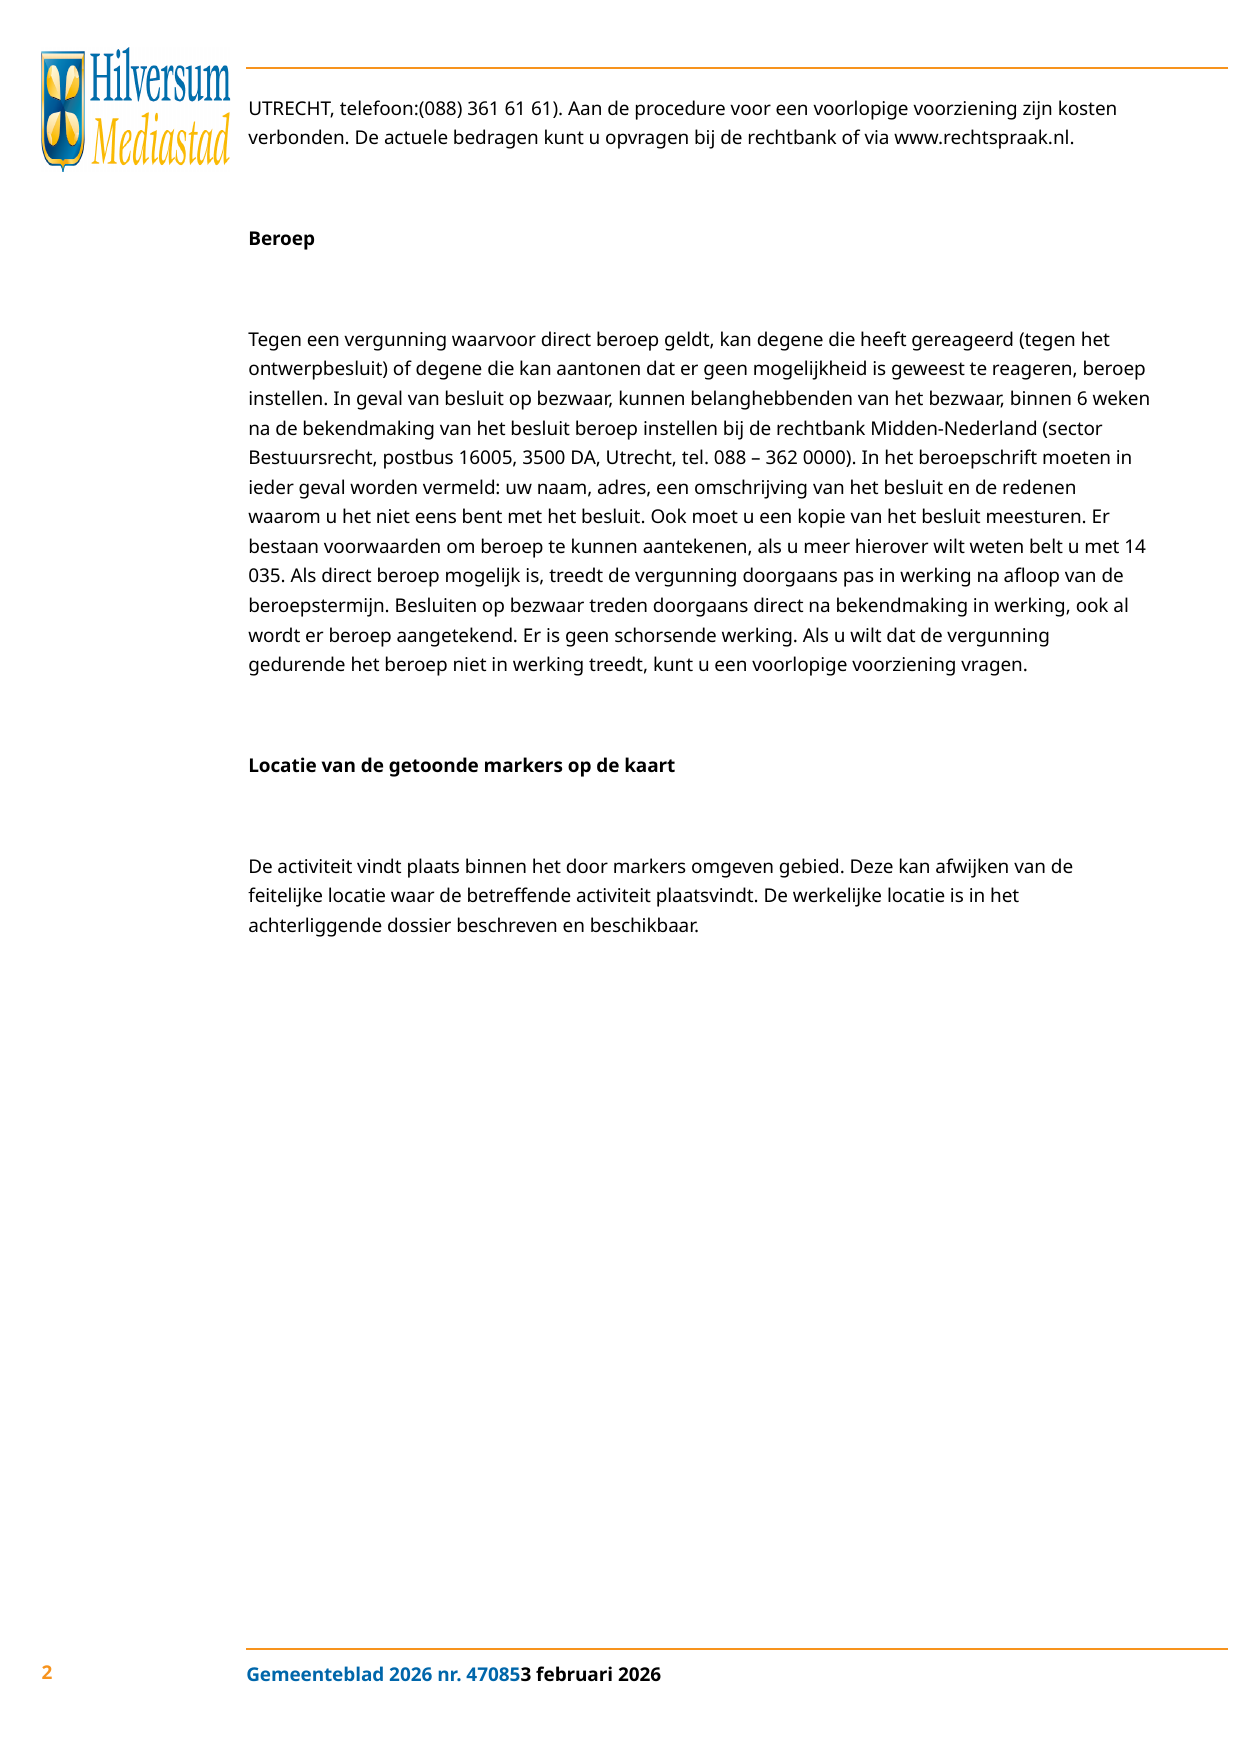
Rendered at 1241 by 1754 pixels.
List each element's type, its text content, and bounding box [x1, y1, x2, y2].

text Beroep [248, 225, 1152, 251]
picture [41, 47, 231, 172]
text Locatie van de getoonde markers op de kaart [248, 752, 1152, 778]
text Tegen een vergunning waarvoor direct beroep geldt, kan degene die heeft gereageerd (tegen het ontwerpbesluit) of degene die kan aantonen dat er geen mogelijkheid is geweest te reageren, beroep instellen. In geval van besluit op bezwaar, kunnen belanghebbenden van het bezwaar, binnen 6 weken na de bekendmaking van het besluit beroep instellen bij de rechtbank Midden-Nederland (sector Bestuursrecht, postbus 16005, 3500 DA, Utrecht, tel. 088 – 362 0000). In het beroepschrift moeten in ieder geval worden vermeld: uw naam, adres, een omschrijving van het besluit en de redenen waarom u het niet eens bent met het besluit. Ook moet u een kopie van het besluit meesturen. Er bestaan voorwaarden om beroep te kunnen aantekenen, als u meer hierover wilt weten belt u met 14 035. Als direct beroep mogelijk is, treedt de vergunning doorgaans pas in werking na afloop van de beroepstermijn. Besluiten op bezwaar treden doorgaans direct na bekendmaking in werking, ook al wordt er beroep aangetekend. Er is geen schorsende werking. Als u wilt dat de vergunning gedurende het beroep niet in werking treedt, kunt u een voorlopige voorziening vragen. [248, 326, 1152, 677]
text De activiteit vindt plaats binnen het door markers omgeven gebied. Deze kan afwijken van de feitelijke locatie waar de betreffende activiteit plaatsvindt. De werkelijke locatie is in het achterliggende dossier beschreven en beschikbaar. [248, 853, 1152, 938]
text UTRECHT, telefoon:(088) 361 61 61). Aan de procedure voor een voorlopige voorziening zijn kosten verbonden. De actuele bedragen kunt u opvragen bij de rechtbank of via www.rechtspraak.nl. [248, 95, 1152, 150]
